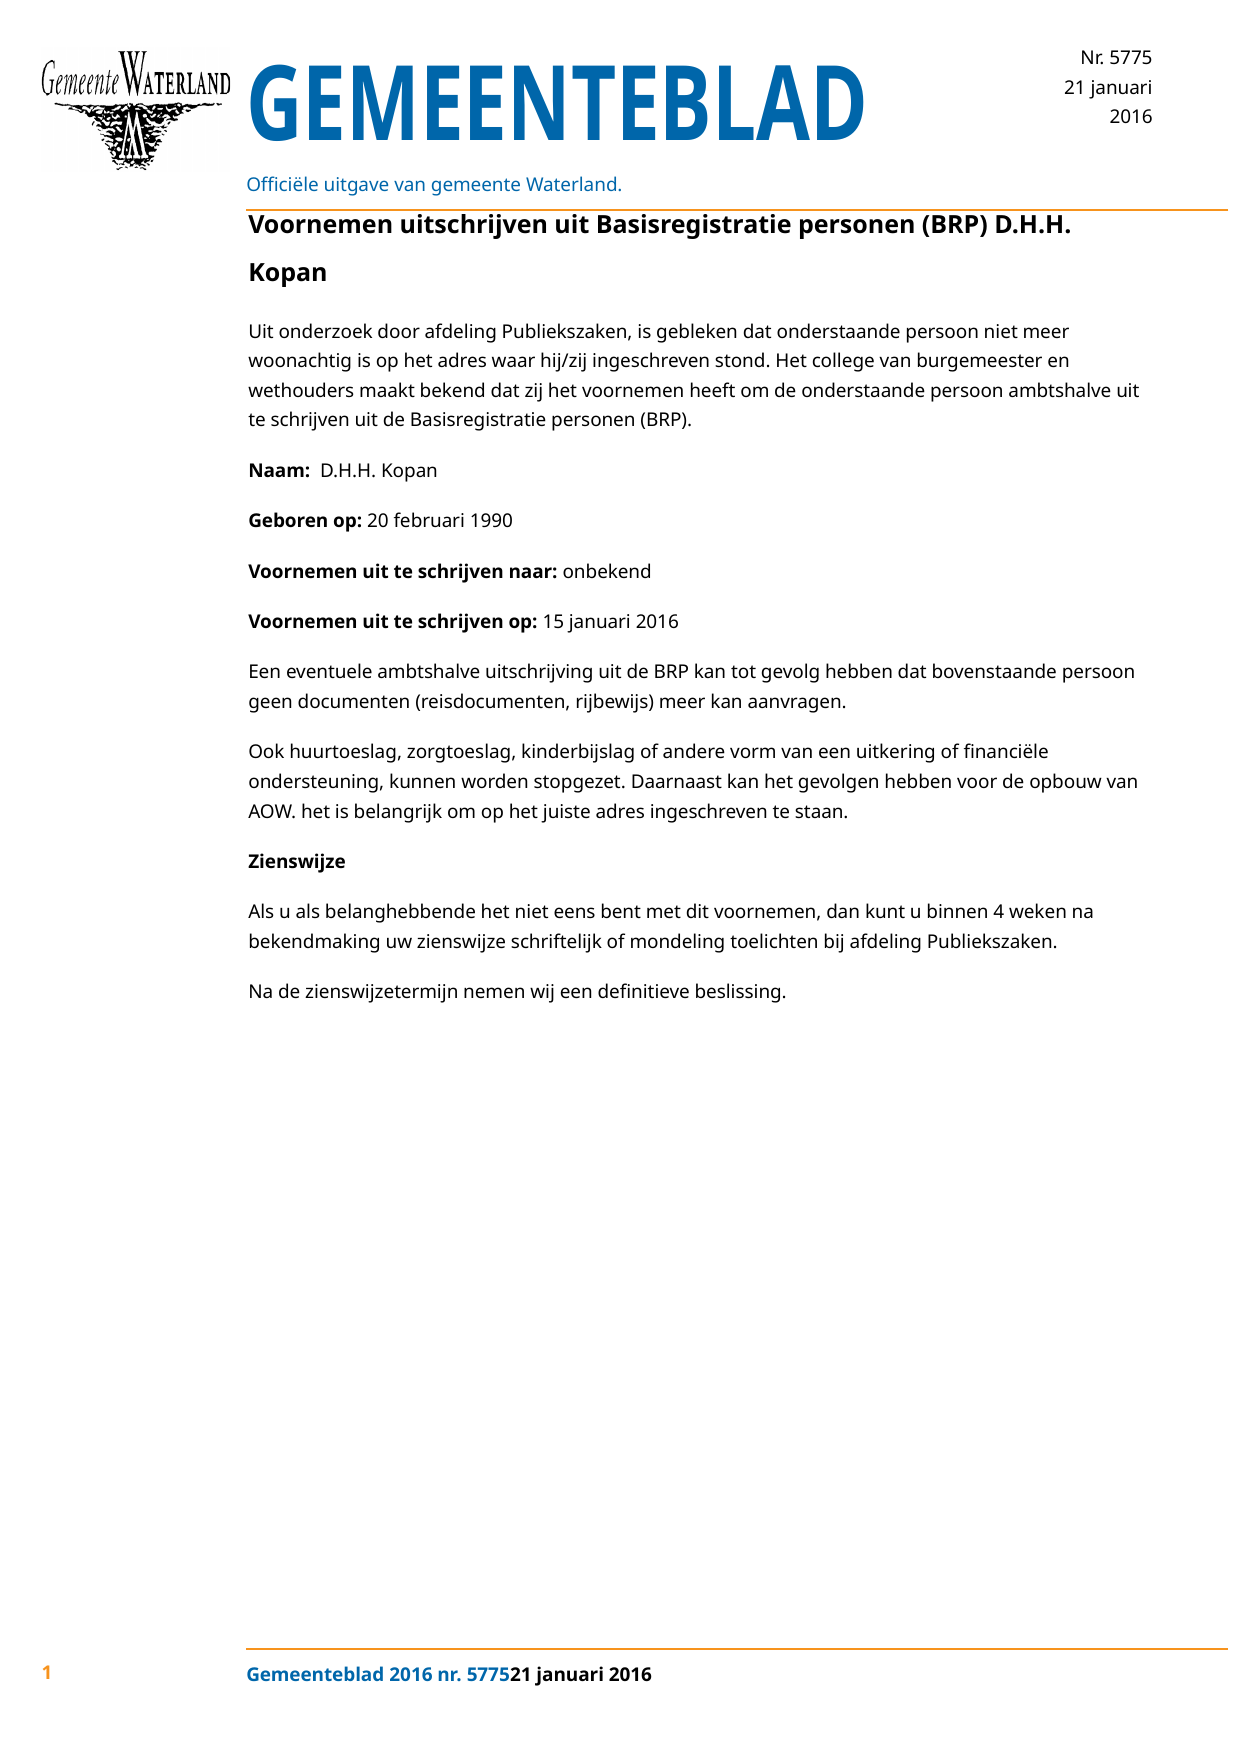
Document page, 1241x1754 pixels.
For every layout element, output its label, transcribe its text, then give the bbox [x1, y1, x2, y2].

text Een eventuele ambtshalve uitschrijving uit de BRP kan tot gevolg hebben dat bovenstaande persoon geen documenten (reisdocumenten, rijbewijs) meer kan aanvragen. [248, 659, 1152, 714]
text Uit onderzoek door afdeling Publiekszaken, is gebleken dat onderstaande persoon niet meer woonachtig is op het adres waar hij/zij ingeschreven stond. Het college van burgemeester en wethouders maakt bekend dat zij het voornemen heeft om de onderstaande persoon ambtshalve uit te schrijven uit de Basisregistratie personen (BRP). [248, 318, 1152, 432]
text Zienswijze [248, 848, 1152, 874]
text Geboren op: 20 februari 1990 [248, 507, 1152, 533]
text Voornemen uit te schrijven op: 15 januari 2016 [248, 608, 1152, 634]
text Voornemen uitschrijven uit Basisregistratie personen (BRP) D.H.H. Kopan [248, 211, 1152, 288]
picture [41, 47, 231, 172]
text Naam: D.H.H. Kopan [248, 457, 1152, 483]
text Na de zienswijzetermijn nemen wij een definitieve beslissing. [248, 979, 1152, 1004]
text Voornemen uit te schrijven naar: onbekend [248, 558, 1152, 584]
text Ook huurtoeslag, zorgtoeslag, kinderbijslag of andere vorm van een uitkering of financiële ondersteuning, kunnen worden stopgezet. Daarnaast kan het gevolgen hebben voor de opbouw van AOW. het is belangrijk om op het juiste adres ingeschreven te staan. [248, 739, 1152, 824]
text Als u als belanghebbende het niet eens bent met dit voornemen, dan kunt u binnen 4 weken na bekendmaking uw zienswijze schriftelijk of mondeling toelichten bij afdeling Publiekszaken. [248, 899, 1152, 954]
